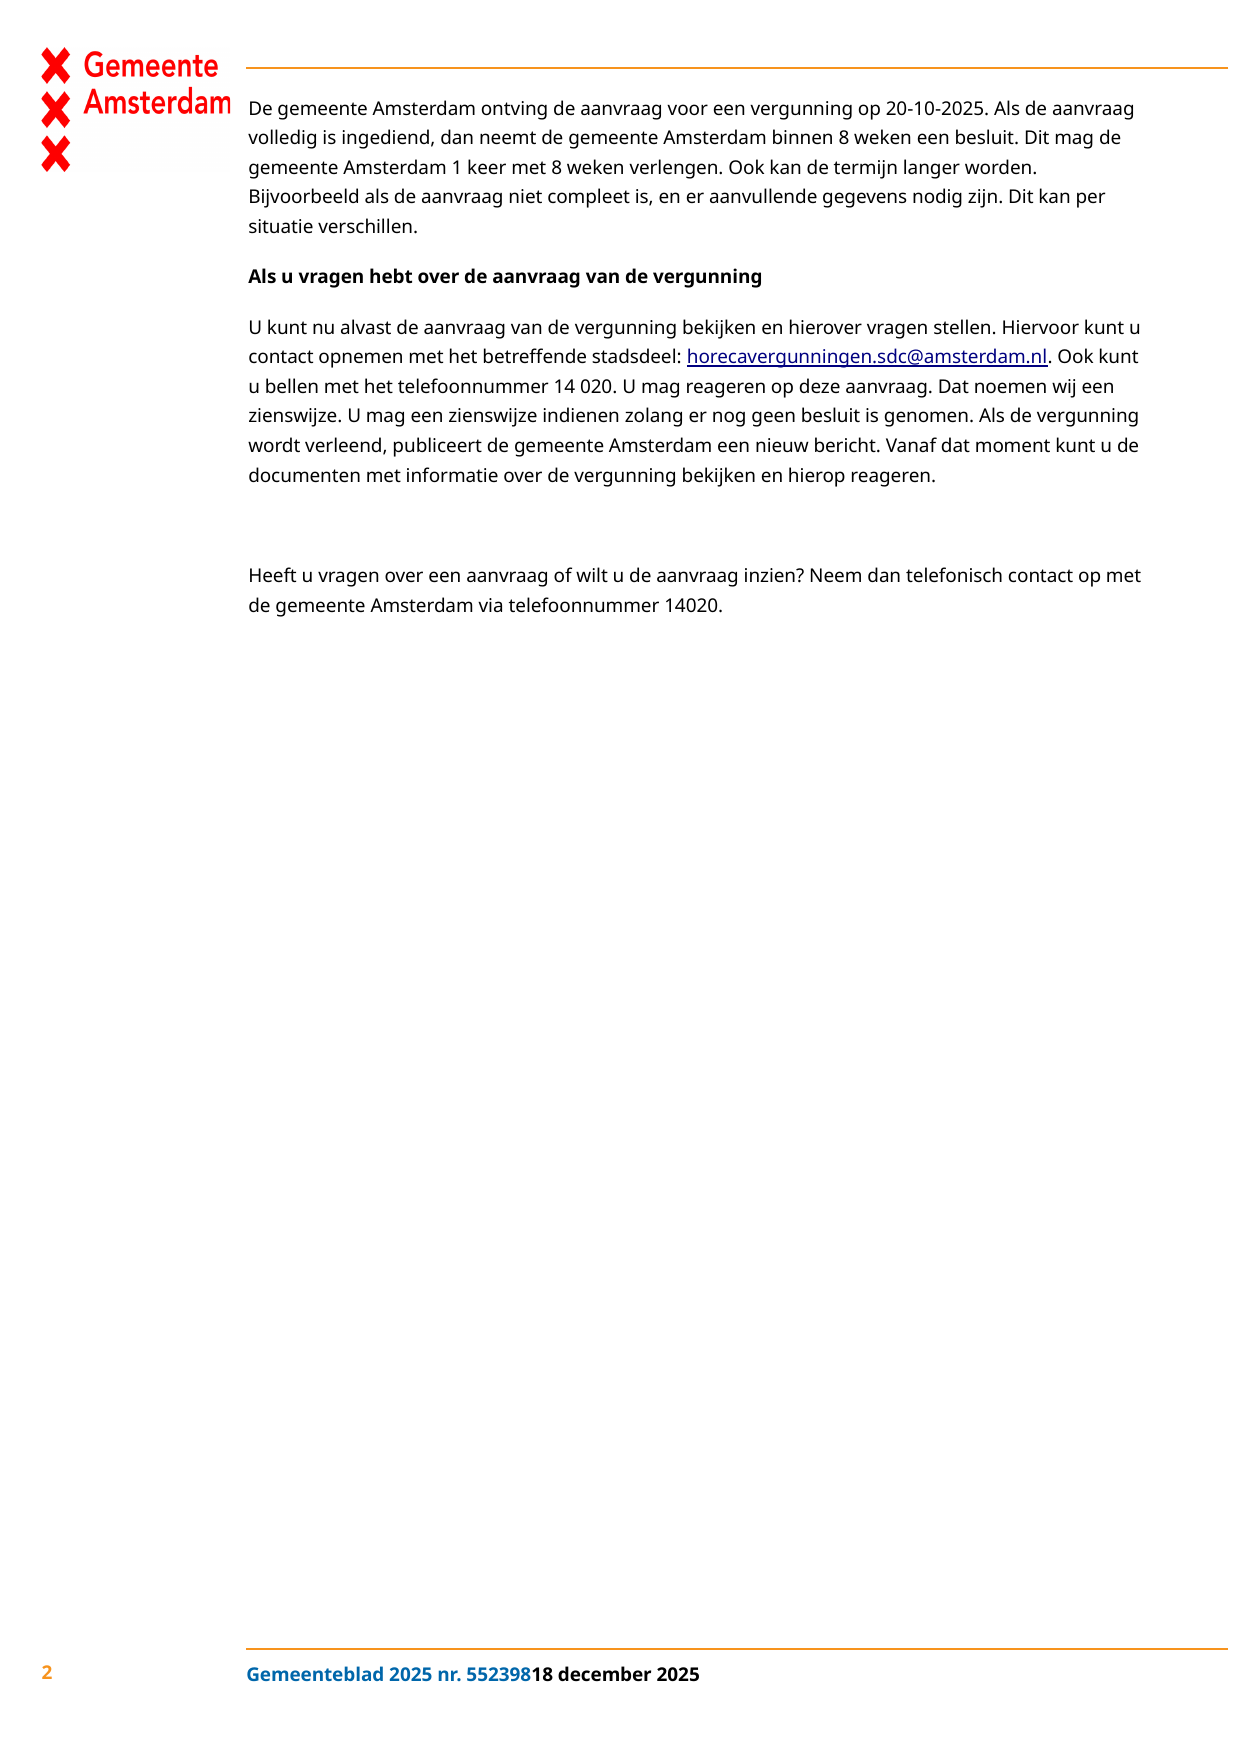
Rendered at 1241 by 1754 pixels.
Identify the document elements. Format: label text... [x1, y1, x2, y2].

picture [41, 47, 231, 172]
text Als u vragen hebt over de aanvraag van de vergunning [248, 263, 1152, 289]
text De gemeente Amsterdam ontving de aanvraag voor een vergunning op 20-10-2025. Als de aanvraag volledig is ingediend, dan neemt de gemeente Amsterdam binnen 8 weken een besluit. Dit mag de gemeente Amsterdam 1 keer met 8 weken verlengen. Ook kan de termijn langer worden. Bijvoorbeeld als de aanvraag niet compleet is, en er aanvullende gegevens nodig zijn. Dit kan per situatie verschillen. [248, 95, 1152, 239]
text U kunt nu alvast de aanvraag van de vergunning bekijken en hierover vragen stellen. Hiervoor kunt u contact opnemen met het betreffende stadsdeel: horecavergunningen.sdc@amsterdam.nl. Ook kunt u bellen met het telefoonnummer 14 020. U mag reageren op deze aanvraag. Dat noemen wij een zienswijze. U mag een zienswijze indienen zolang er nog geen besluit is genomen. Als de vergunning wordt verleend, publiceert de gemeente Amsterdam een nieuw bericht. Vanaf dat moment kunt u de documenten met informatie over de vergunning bekijken en hierop reageren. [248, 314, 1152, 488]
text Heeft u vragen over een aanvraag of wilt u de aanvraag inzien? Neem dan telefonisch contact op met de gemeente Amsterdam via telefoonnummer 14020. [248, 563, 1152, 618]
